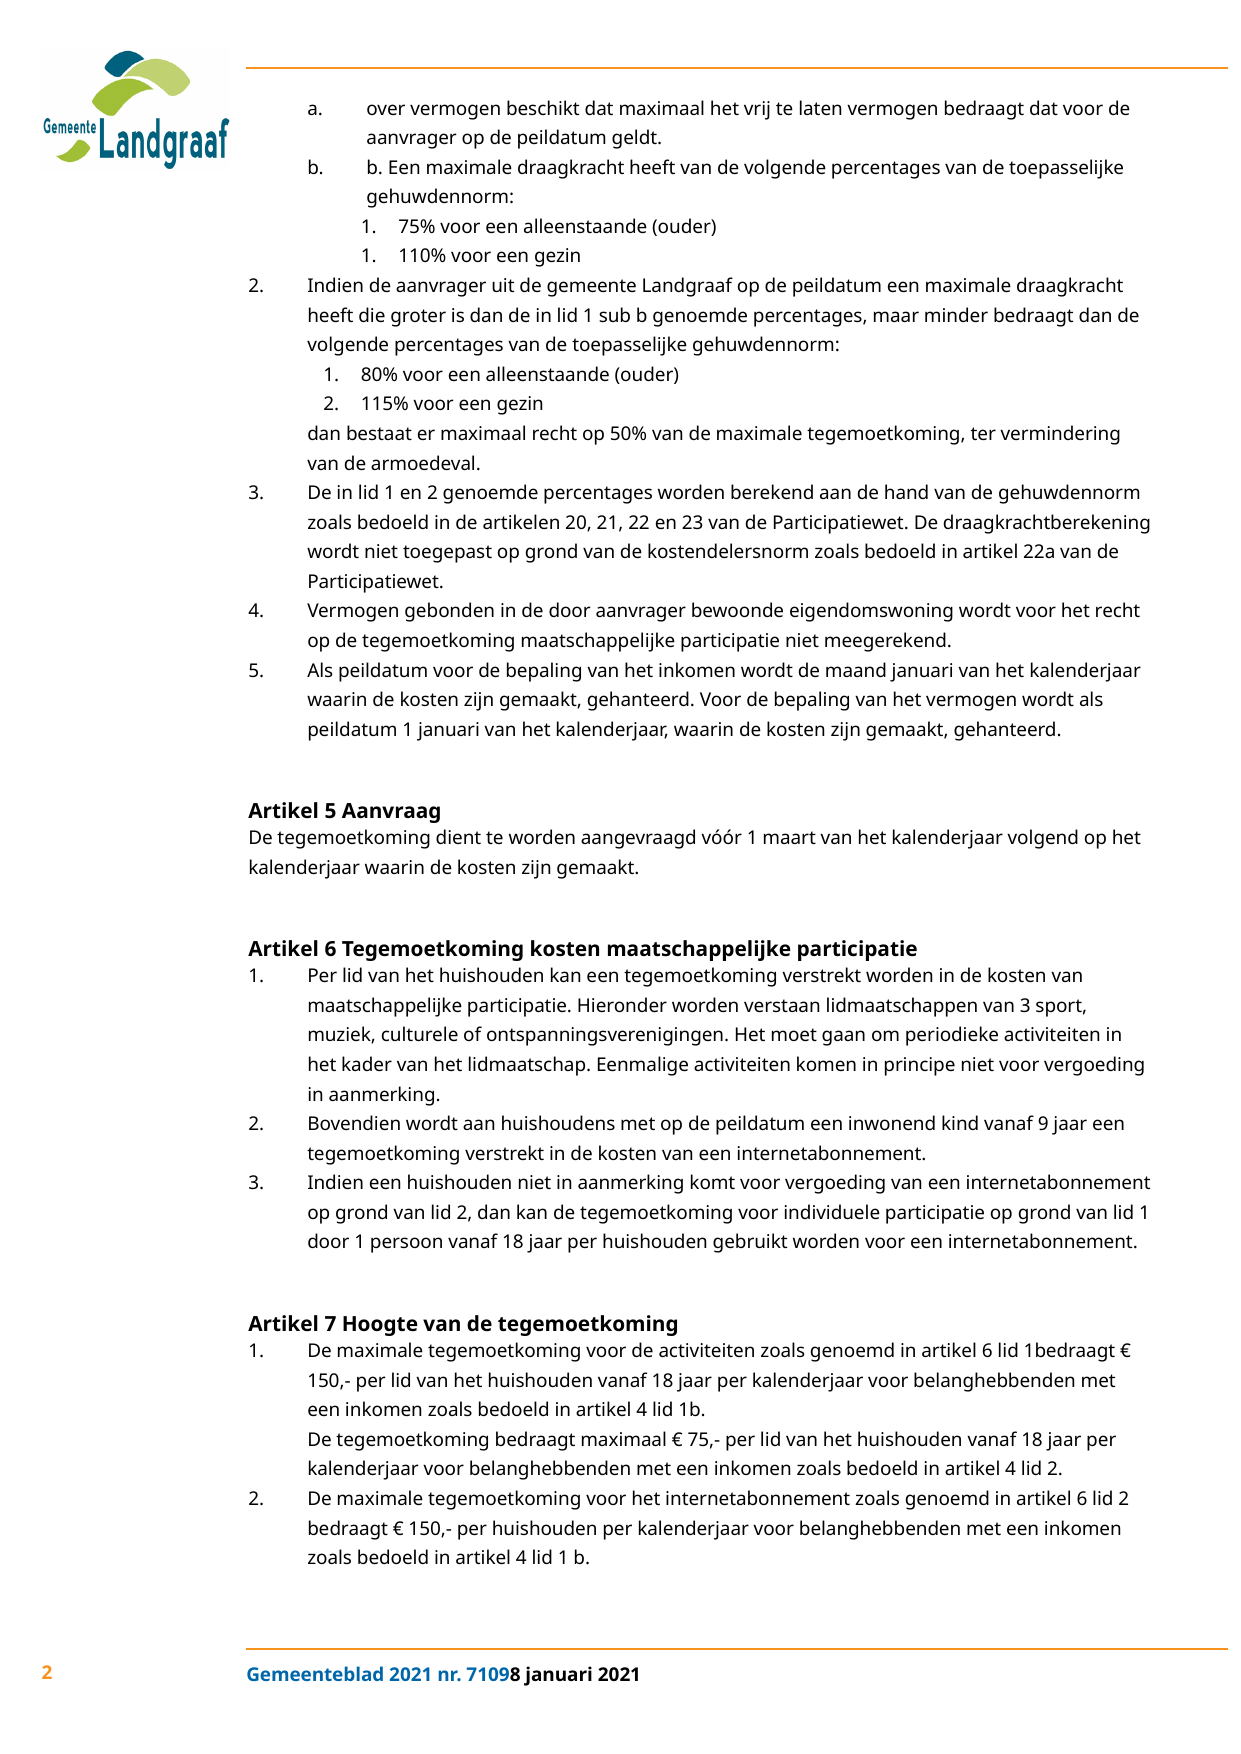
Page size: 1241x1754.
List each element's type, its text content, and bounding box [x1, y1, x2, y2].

list Vermogen gebonden in de door aanvrager bewoonde eigendomswoning wordt voor het recht op de tegemoetkoming maatschappelijke participatie niet meegerekend. [248, 598, 1152, 653]
list De tegemoetkoming bedraagt maximaal € 75,- per lid van het huishouden vanaf 18 jaar per kalenderjaar voor belanghebbenden met een inkomen zoals bedoeld in artikel 4 lid 2. [248, 1426, 1152, 1481]
text Artikel 5 Aanvraag [248, 796, 1152, 824]
list De maximale tegemoetkoming voor het internetabonnement zoals genoemd in artikel 6 lid 2 bedraagt € 150,- per huishouden per kalenderjaar voor belanghebbenden met een inkomen zoals bedoeld in artikel 4 lid 1 b. [248, 1485, 1152, 1570]
list Als peildatum voor de bepaling van het inkomen wordt de maand januari van het kalenderjaar waarin de kosten zijn gemaakt, gehanteerd. Voor de bepaling van het vermogen wordt als peildatum 1 januari van het kalenderjaar, waarin de kosten zijn gemaakt, gehanteerd. [248, 657, 1152, 742]
picture [41, 47, 231, 172]
list over vermogen beschikt dat maximaal het vrij te laten vermogen bedraagt dat voor de aanvrager op de peildatum geldt. [307, 95, 1152, 150]
text Artikel 7 Hoogte van de tegemoetkoming [248, 1309, 1152, 1337]
list Bovendien wordt aan huishoudens met op de peildatum een inwonend kind vanaf 9 jaar een tegemoetkoming verstrekt in de kosten van een internetabonnement. [248, 1110, 1152, 1166]
list Per lid van het huishouden kan een tegemoetkoming verstrekt worden in de kosten van maatschappelijke participatie. Hieronder worden verstaan lidmaatschappen van 3 sport, muziek, culturele of ontspanningsverenigingen. Het moet gaan om periodieke activiteiten in het kader van het lidmaatschap. Eenmalige activiteiten komen in principe niet voor vergoeding in aanmerking. [248, 962, 1152, 1107]
list Indien een huishouden niet in aanmerking komt voor vergoeding van een internetabonnement op grond van lid 2, dan kan de tegemoetkoming voor individuele participatie op grond van lid 1 door 1 persoon vanaf 18 jaar per huishouden gebruikt worden voor een internetabonnement. [248, 1169, 1152, 1254]
list dan bestaat er maximaal recht op 50% van de maximale tegemoetkoming, ter vermindering van de armoedeval. [248, 420, 1152, 476]
list De in lid 1 en 2 genoemde percentages worden berekend aan de hand van de gehuwdennorm zoals bedoeld in de artikelen 20, 21, 22 en 23 van de Participatiewet. De draagkrachtberekening wordt niet toegepast op grond van de kostendelersnorm zoals bedoeld in artikel 22a van de Participatiewet. [248, 479, 1152, 594]
list Indien de aanvrager uit de gemeente Landgraaf op de peildatum een maximale draagkracht heeft die groter is dan de in lid 1 sub b genoemde percentages, maar minder bedraagt dan de volgende percentages van de toepasselijke gehuwdennorm: [248, 272, 1152, 357]
list 110% voor een gezin [361, 243, 1152, 268]
text De tegemoetkoming dient te worden aangevraagd vóór 1 maart van het kalenderjaar volgend op het kalenderjaar waarin de kosten zijn gemaakt. [248, 824, 1152, 880]
list De maximale tegemoetkoming voor de activiteiten zoals genoemd in artikel 6 lid 1bedraagt € 150,- per lid van het huishouden vanaf 18 jaar per kalenderjaar voor belanghebbenden met een inkomen zoals bedoeld in artikel 4 lid 1b. [248, 1337, 1152, 1422]
list 80% voor een alleenstaande (ouder) [323, 361, 1152, 387]
list 75% voor een alleenstaande (ouder) [361, 213, 1152, 239]
list b. Een maximale draagkracht heeft van de volgende percentages van de toepasselijke gehuwdennorm: [307, 154, 1152, 209]
list 115% voor een gezin [323, 391, 1152, 416]
text Artikel 6 Tegemoetkoming kosten maatschappelijke participatie [248, 934, 1152, 962]
